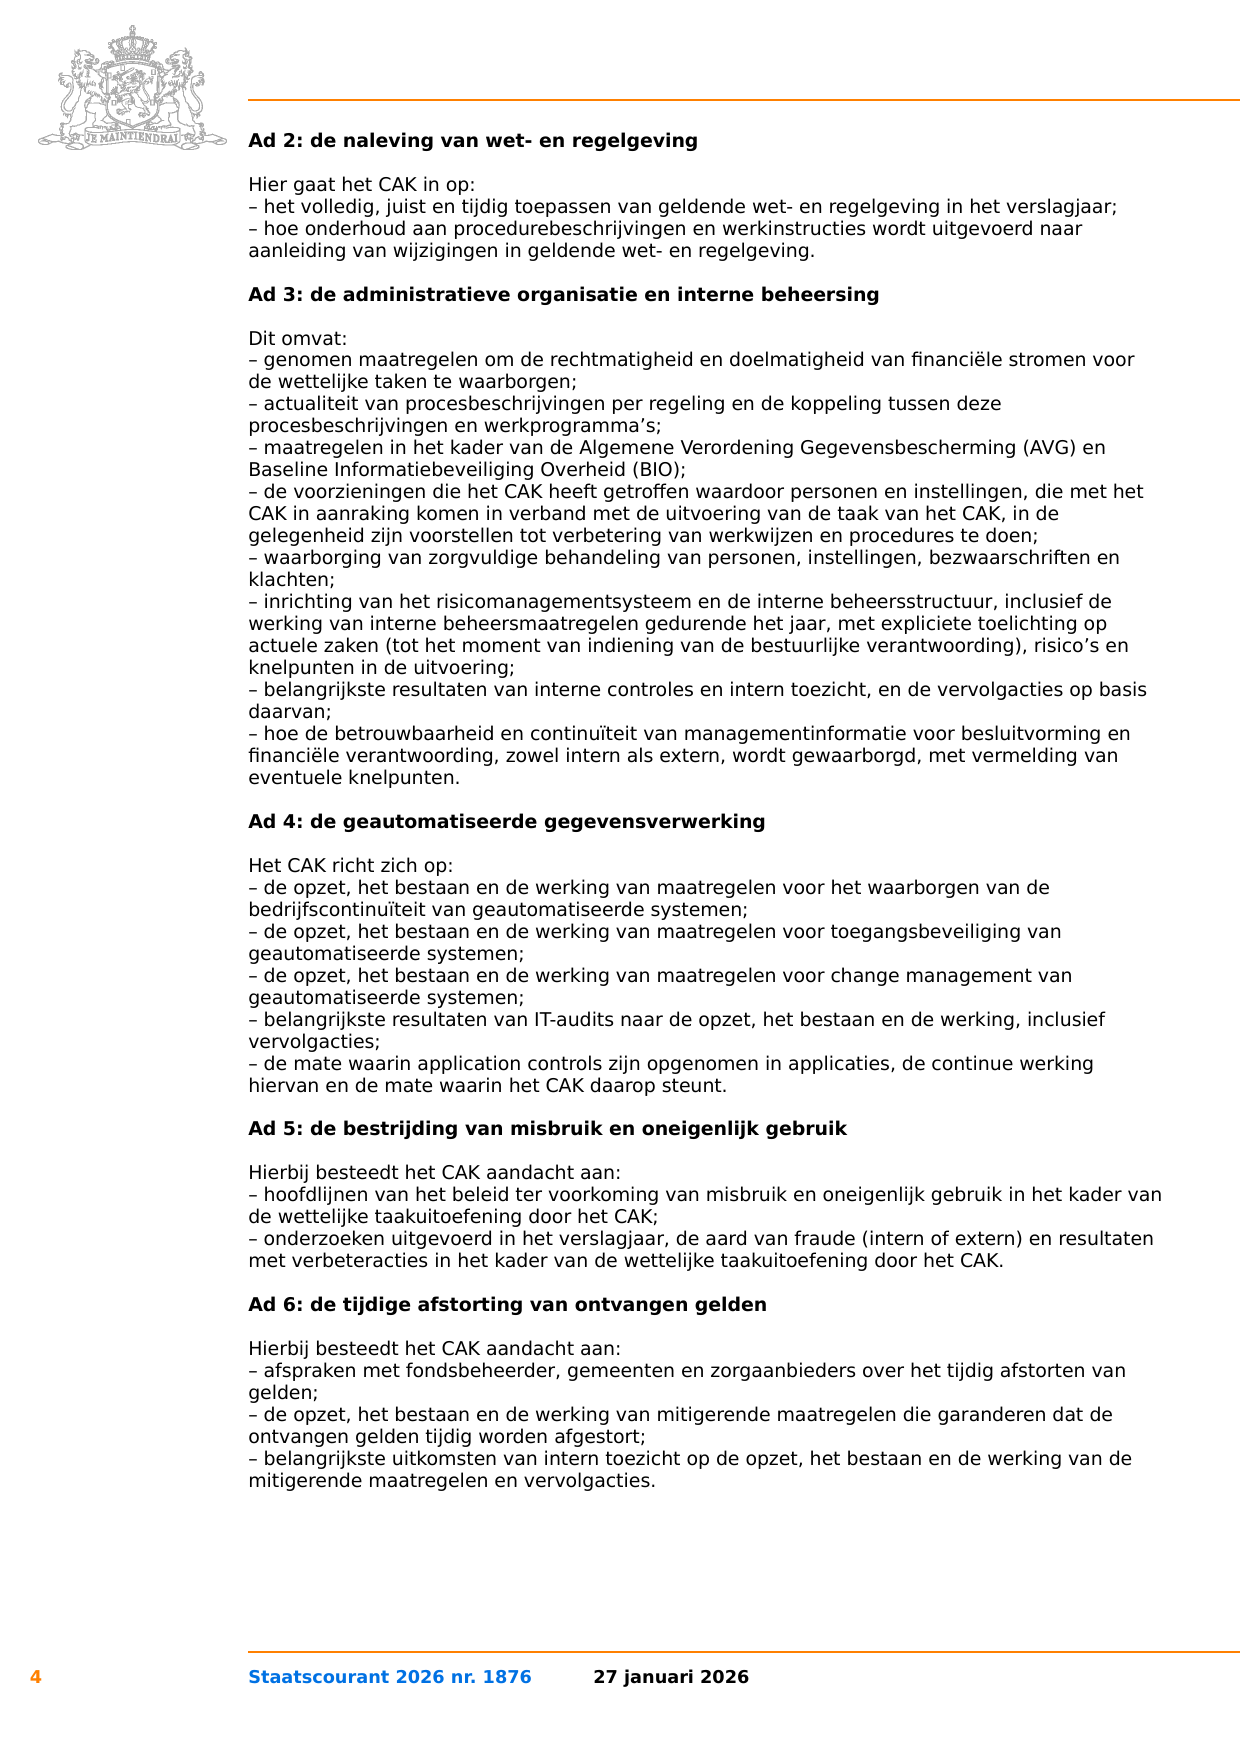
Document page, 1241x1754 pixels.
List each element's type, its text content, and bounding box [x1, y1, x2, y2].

text – de opzet, het bestaan en de werking van maatregelen voor change management van geautomatiseerde systemen; [248, 964, 1163, 1008]
subtitle Ad 4: de geautomatiseerde gegevensverwerking [248, 811, 1163, 833]
text – de mate waarin application controls zijn opgenomen in applicaties, de continue werking hiervan en de mate waarin het CAK daarop steunt. [248, 1052, 1163, 1096]
text – de opzet, het bestaan en de werking van maatregelen voor het waarborgen van de bedrijfscontinuïteit van geautomatiseerde systemen; [248, 877, 1163, 921]
text – het volledig, juist en tijdig toepassen van geldende wet- en regelgeving in het verslagjaar; [248, 196, 1163, 218]
text – de opzet, het bestaan en de werking van mitigerende maatregelen die garanderen dat de ontvangen gelden tijdig worden afgestort; [248, 1404, 1163, 1448]
text – belangrijkste resultaten van interne controles en intern toezicht, en de vervolgacties op basis daarvan; [248, 679, 1163, 723]
text Hierbij besteedt het CAK aandacht aan: [248, 1338, 1163, 1360]
subtitle Ad 6: de tijdige afstorting van ontvangen gelden [248, 1294, 1163, 1316]
text – belangrijkste uitkomsten van intern toezicht op de opzet, het bestaan en de werking van de mitigerende maatregelen en vervolgacties. [248, 1448, 1163, 1492]
text – inrichting van het risicomanagementsysteem en de interne beheersstructuur, inclusief de werking van interne beheersmaatregelen gedurende het jaar, met expliciete toelichting op actuele zaken (tot het moment van indiening van de bestuurlijke verantwoording), risico’s en knelpunten in de uitvoering; [248, 591, 1163, 679]
text – hoe onderhoud aan procedurebeschrijvingen en werkinstructies wordt uitgevoerd naar aanleiding van wijzigingen in geldende wet- en regelgeving. [248, 218, 1163, 262]
text – genomen maatregelen om de rechtmatigheid en doelmatigheid van financiële stromen voor de wettelijke taken te waarborgen; [248, 349, 1163, 393]
text Hier gaat het CAK in op: [248, 174, 1163, 196]
text – onderzoeken uitgevoerd in het verslagjaar, de aard van fraude (intern of extern) en resultaten met verbeteracties in het kader van de wettelijke taakuitoefening door het CAK. [248, 1228, 1163, 1272]
subtitle Ad 5: de bestrijding van misbruik en oneigenlijk gebruik [248, 1118, 1163, 1140]
text Hierbij besteedt het CAK aandacht aan: [248, 1162, 1163, 1184]
subtitle Ad 3: de administratieve organisatie en interne beheersing [248, 283, 1163, 306]
subtitle Ad 2: de naleving van wet- en regelgeving [248, 130, 1163, 152]
picture [38, 25, 227, 150]
text – belangrijkste resultaten van IT-audits naar de opzet, het bestaan en de werking, inclusief vervolgacties; [248, 1008, 1163, 1052]
text – maatregelen in het kader van de Algemene Verordening Gegevensbescherming (AVG) en Baseline Informatiebeveiliging Overheid (BIO); [248, 437, 1163, 481]
text – de voorzieningen die het CAK heeft getroffen waardoor personen en instellingen, die met het CAK in aanraking komen in verband met de uitvoering van de taak van het CAK, in de gelegenheid zijn voorstellen tot verbetering van werkwijzen en procedures te doen; [248, 481, 1163, 547]
text – de opzet, het bestaan en de werking van maatregelen voor toegangsbeveiliging van geautomatiseerde systemen; [248, 921, 1163, 964]
text – hoofdlijnen van het beleid ter voorkoming van misbruik en oneigenlijk gebruik in het kader van de wettelijke taakuitoefening door het CAK; [248, 1184, 1163, 1228]
text – afspraken met fondsbeheerder, gemeenten en zorgaanbieders over het tijdig afstorten van gelden; [248, 1360, 1163, 1404]
text Het CAK richt zich op: [248, 855, 1163, 877]
text – hoe de betrouwbaarheid en continuïteit van managementinformatie voor besluitvorming en financiële verantwoording, zowel intern als extern, wordt gewaarborgd, met vermelding van eventuele knelpunten. [248, 723, 1163, 789]
text – actualiteit van procesbeschrijvingen per regeling en de koppeling tussen deze procesbeschrijvingen en werkprogramma’s; [248, 393, 1163, 437]
text – waarborging van zorgvuldige behandeling van personen, instellingen, bezwaarschriften en klachten; [248, 547, 1163, 591]
text Dit omvat: [248, 327, 1163, 349]
